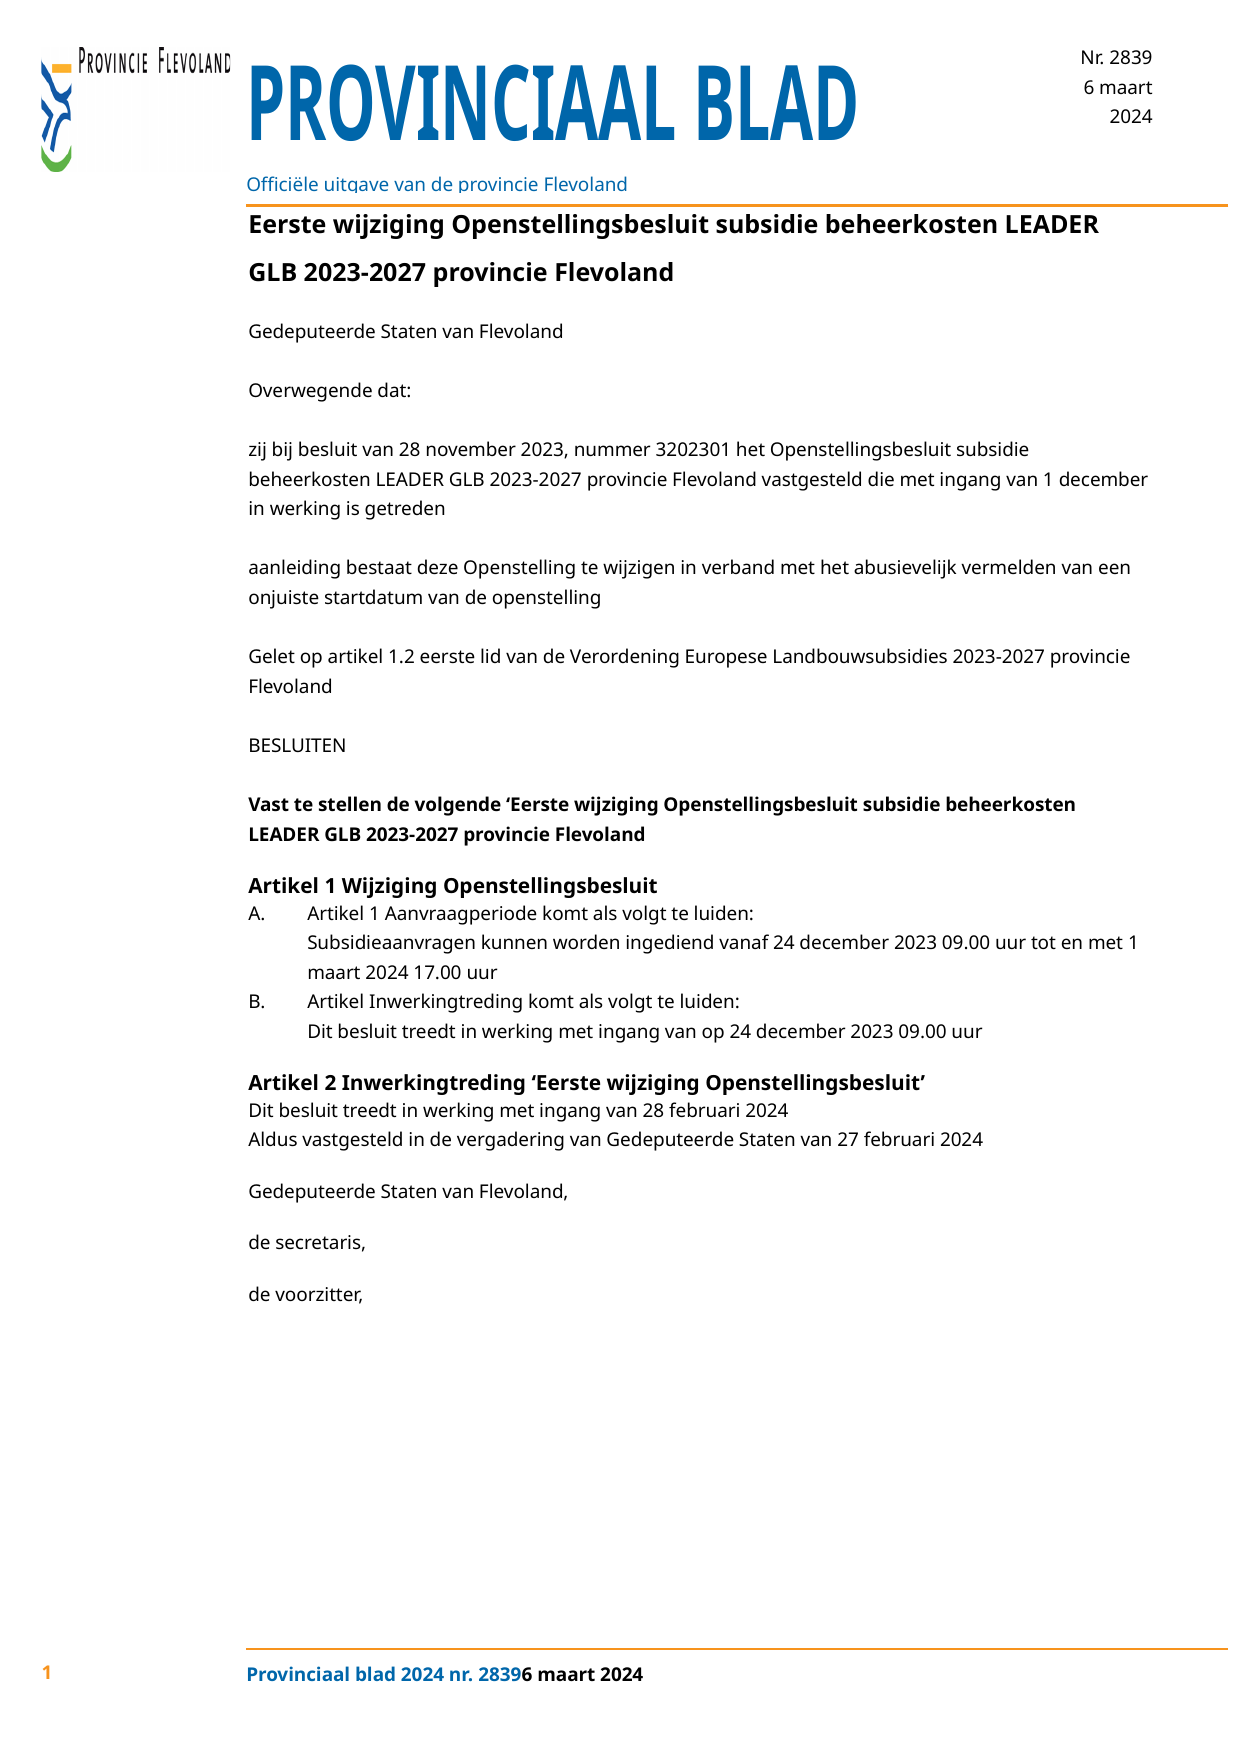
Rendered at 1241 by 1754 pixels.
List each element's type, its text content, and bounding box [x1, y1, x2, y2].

text zij bij besluit van 28 november 2023, nummer 3202301 het Openstellingsbesluit subsidie beheerkosten LEADER GLB 2023-2027 provincie Flevoland vastgesteld die met ingang van 1 december in werking is getreden [248, 436, 1152, 521]
text Aldus vastgesteld in de vergadering van Gedeputeerde Staten van 27 februari 2024 [248, 1126, 1152, 1152]
text Artikel 1 Wijziging Openstellingsbesluit [248, 871, 1152, 900]
list Artikel Inwerkingtreding komt als volgt te luiden: [248, 988, 1152, 1014]
list Subsidieaanvragen kunnen worden ingediend vanaf 24 december 2023 09.00 uur tot en met 1 maart 2024 17.00 uur [248, 929, 1152, 984]
text Vast te stellen de volgende ‘Eerste wijziging Openstellingsbesluit subsidie beheerkosten LEADER GLB 2023-2027 provincie Flevoland [248, 791, 1152, 847]
text Dit besluit treedt in werking met ingang van 28 februari 2024 [248, 1097, 1152, 1123]
text Eerste wijziging Openstellingsbesluit subsidie beheerkosten LEADER GLB 2023-2027 provincie Flevoland [248, 207, 1152, 288]
text Gedeputeerde Staten van Flevoland [248, 318, 1152, 344]
list Artikel 1 Aanvraagperiode komt als volgt te luiden: [248, 900, 1152, 925]
text de secretaris, [248, 1229, 1152, 1255]
text BESLUITEN [248, 732, 1152, 758]
list Dit besluit treedt in werking met ingang van op 24 december 2023 09.00 uur [248, 1018, 1152, 1044]
text Artikel 2 Inwerkingtreding ‘Eerste wijziging Openstellingsbesluit’ [248, 1068, 1152, 1097]
text Gelet op artikel 1.2 eerste lid van de Verordening Europese Landbouwsubsidies 2023-2027 provincie Flevoland [248, 643, 1152, 699]
text aanleiding bestaat deze Openstelling te wijzigen in verband met het abusievelijk vermelden van een onjuiste startdatum van de openstelling [248, 554, 1152, 610]
text Gedeputeerde Staten van Flevoland, [248, 1178, 1152, 1204]
text Overwegende dat: [248, 377, 1152, 403]
text de voorzitter, [248, 1281, 1152, 1307]
picture [41, 47, 231, 172]
